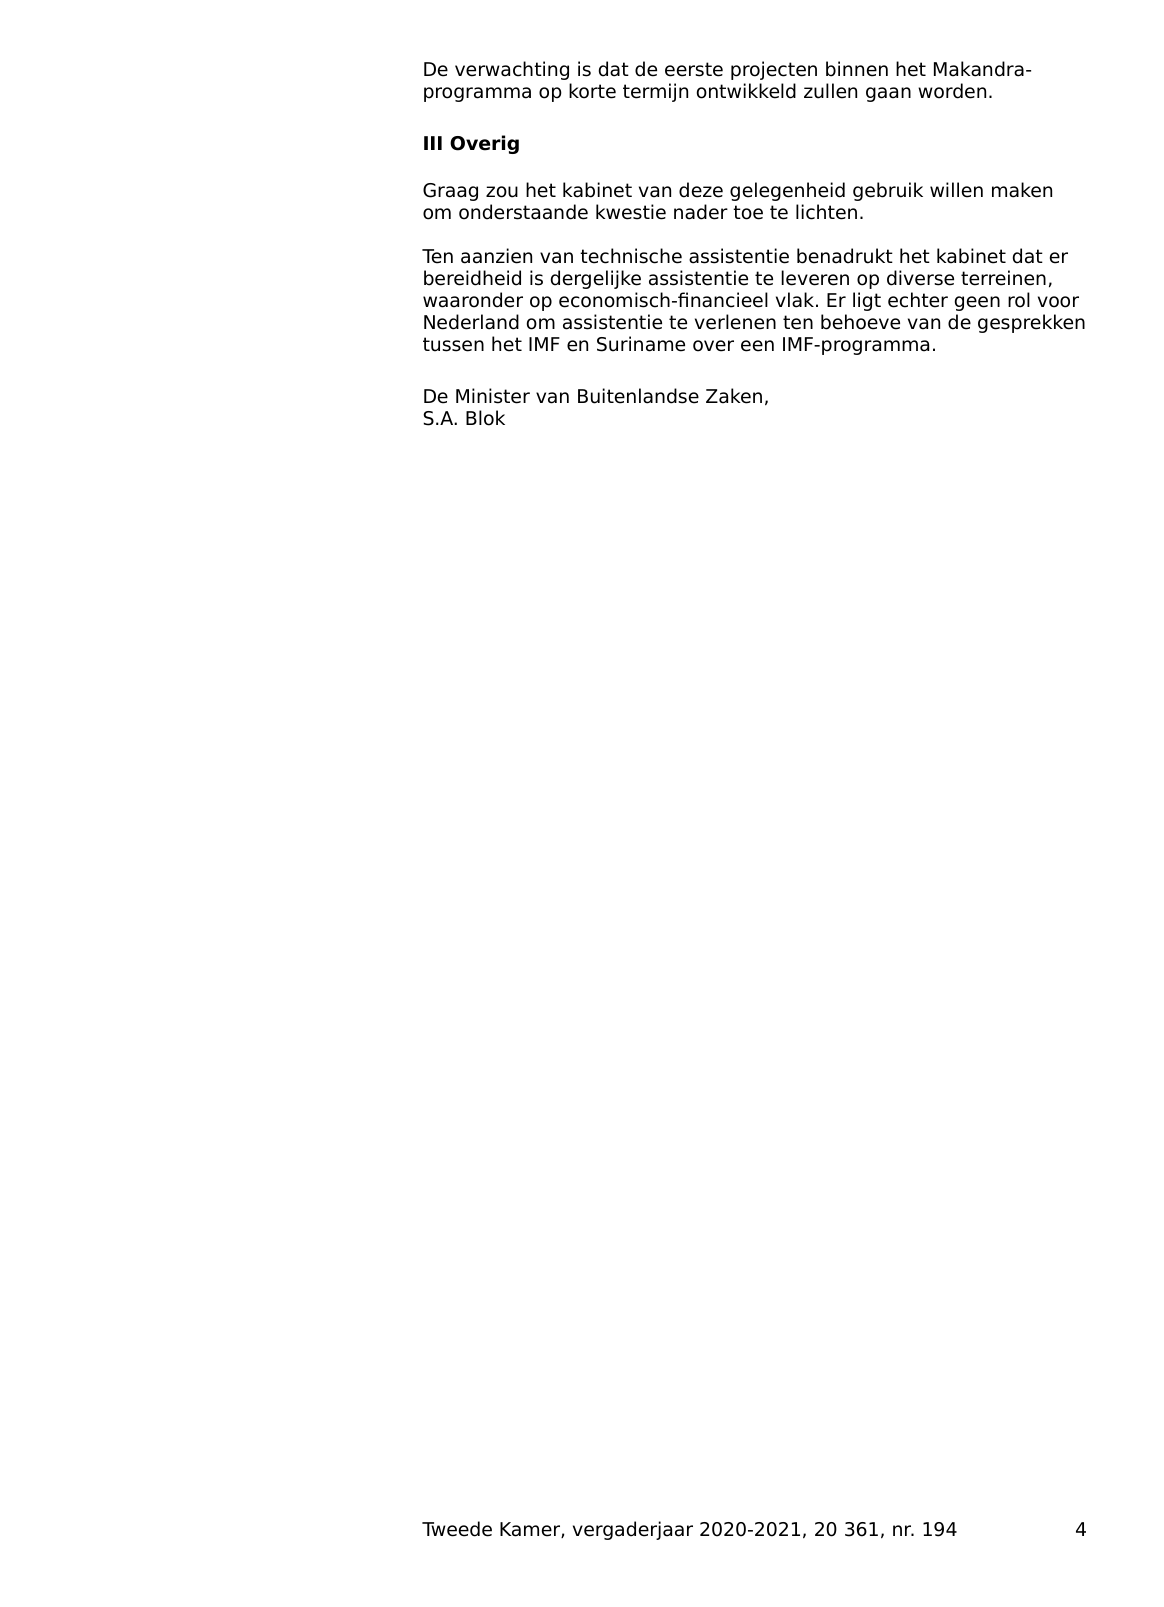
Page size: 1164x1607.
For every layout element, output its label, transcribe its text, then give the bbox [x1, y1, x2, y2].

text Graag zou het kabinet van deze gelegenheid gebruik willen maken om onderstaande kwestie nader toe te lichten. [422, 180, 1087, 224]
subtitle III Overig [422, 133, 1087, 155]
text De Minister van Buitenlandse Zaken, S.A. Blok [422, 386, 1087, 430]
text Ten aanzien van technische assistentie benadrukt het kabinet dat er bereidheid is dergelijke assistentie te leveren op diverse terreinen, waaronder op economisch-financieel vlak. Er ligt echter geen rol voor Nederland om assistentie te verlenen ten behoeve van de gesprekken tussen het IMF en Suriname over een IMF-programma. [422, 246, 1087, 356]
text De verwachting is dat de eerste projecten binnen het Makandra-programma op korte termijn ontwikkeld zullen gaan worden. [422, 59, 1087, 103]
